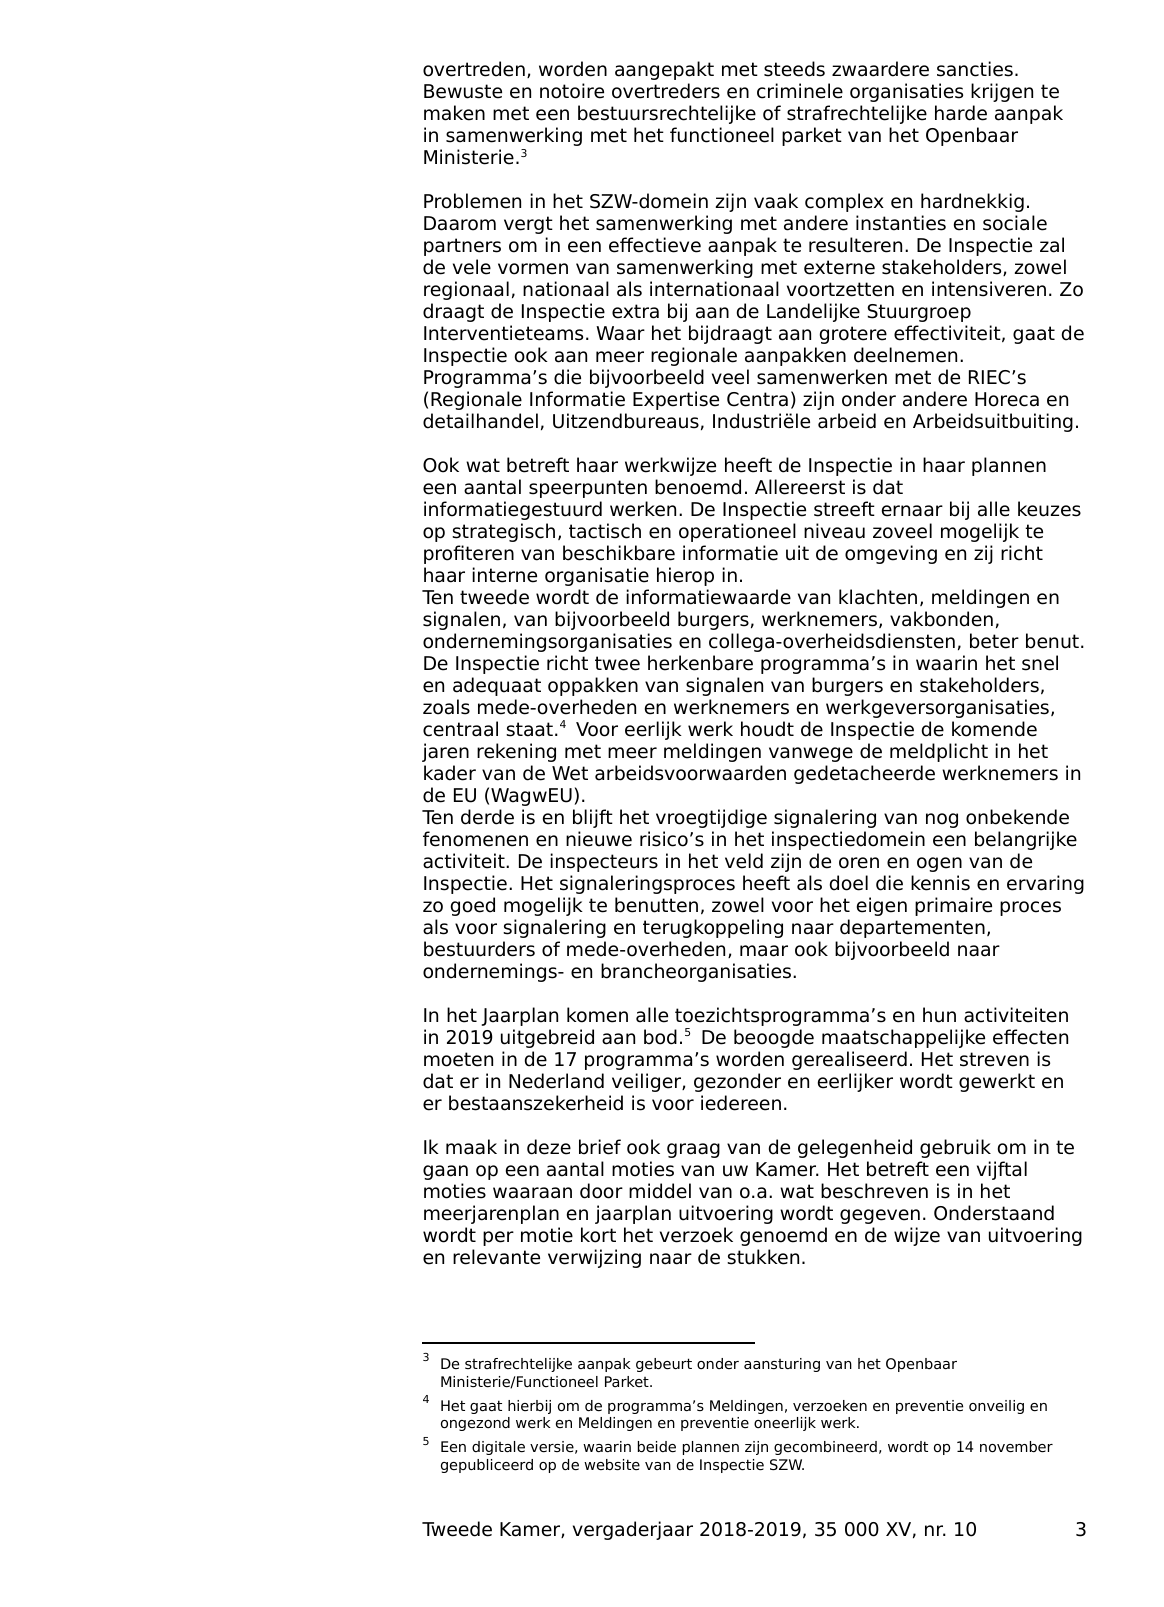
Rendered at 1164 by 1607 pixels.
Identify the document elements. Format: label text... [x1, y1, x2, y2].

text Problemen in het SZW-domein zijn vaak complex en hardnekkig. Daarom vergt het samenwerking met andere instanties en sociale partners om in een effectieve aanpak te resulteren. De Inspectie zal de vele vormen van samenwerking met externe stakeholders, zowel regionaal, nationaal als internationaal voortzetten en intensiveren. Zo draagt de Inspectie extra bij aan de Landelijke Stuurgroep Interventieteams. Waar het bijdraagt aan grotere effectiviteit, gaat de Inspectie ook aan meer regionale aanpakken deelnemen. Programma’s die bijvoorbeeld veel samenwerken met de RIEC’s (Regionale Informatie Expertise Centra) zijn onder andere Horeca en detailhandel, Uitzendbureaus, Industriële arbeid en Arbeidsuitbuiting. [422, 191, 1087, 433]
text Ik maak in deze brief ook graag van de gelegenheid gebruik om in te gaan op een aantal moties van uw Kamer. Het betreft een vijftal moties waaraan door middel van o.a. wat beschreven is in het meerjarenplan en jaarplan uitvoering wordt gegeven. Onderstaand wordt per motie kort het verzoek genoemd en de wijze van uitvoering en relevante verwijzing naar de stukken. [422, 1137, 1087, 1269]
text Het gaat hierbij om de programma’s Meldingen, verzoeken en preventie onveilig en ongezond werk en Meldingen en preventie oneerlijk werk. [422, 1393, 1087, 1432]
text Ten tweede wordt de informatiewaarde van klachten, meldingen en signalen, van bijvoorbeeld burgers, werknemers, vakbonden, ondernemingsorganisaties en collega-overheidsdiensten, beter benut. De Inspectie richt twee herkenbare programma’s in waarin het snel en adequaat oppakken van signalen van burgers en stakeholders, zoals mede-overheden en werknemers en werkgeversorganisaties, centraal staat. Voor eerlijk werk houdt de Inspectie de komende jaren rekening met meer meldingen vanwege de meldplicht in het kader van de Wet arbeidsvoorwaarden gedetacheerde werknemers in de EU (WagwEU). [422, 587, 1087, 807]
text overtreden, worden aangepakt met steeds zwaardere sancties. Bewuste en notoire overtreders en criminele organisaties krijgen te maken met een bestuursrechtelijke of strafrechtelijke harde aanpak in samenwerking met het functioneel parket van het Openbaar Ministerie. [422, 59, 1087, 169]
text Ook wat betreft haar werkwijze heeft de Inspectie in haar plannen een aantal speerpunten benoemd. Allereerst is dat informatiegestuurd werken. De Inspectie streeft ernaar bij alle keuzes op strategisch, tactisch en operationeel niveau zoveel mogelijk te profiteren van beschikbare informatie uit de omgeving en zij richt haar interne organisatie hierop in. [422, 455, 1087, 587]
text In het Jaarplan komen alle toezichtsprogramma’s en hun activiteiten in 2019 uitgebreid aan bod. De beoogde maatschappelijke effecten moeten in de 17 programma’s worden gerealiseerd. Het streven is dat er in Nederland veiliger, gezonder en eerlijker wordt gewerkt en er bestaanszekerheid is voor iedereen. [422, 1005, 1087, 1115]
text Een digitale versie, waarin beide plannen zijn gecombineerd, wordt op 14 november gepubliceerd op de website van de Inspectie SZW. [422, 1435, 1087, 1474]
text Ten derde is en blijft het vroegtijdige signalering van nog onbekende fenomenen en nieuwe risico’s in het inspectiedomein een belangrijke activiteit. De inspecteurs in het veld zijn de oren en ogen van de Inspectie. Het signaleringsproces heeft als doel die kennis en ervaring zo goed mogelijk te benutten, zowel voor het eigen primaire proces als voor signalering en terugkoppeling naar departementen, bestuurders of mede-overheden, maar ook bijvoorbeeld naar ondernemings- en brancheorganisaties. [422, 807, 1087, 983]
text De strafrechtelijke aanpak gebeurt onder aansturing van het Openbaar Ministerie/Functioneel Parket. [422, 1352, 1087, 1391]
